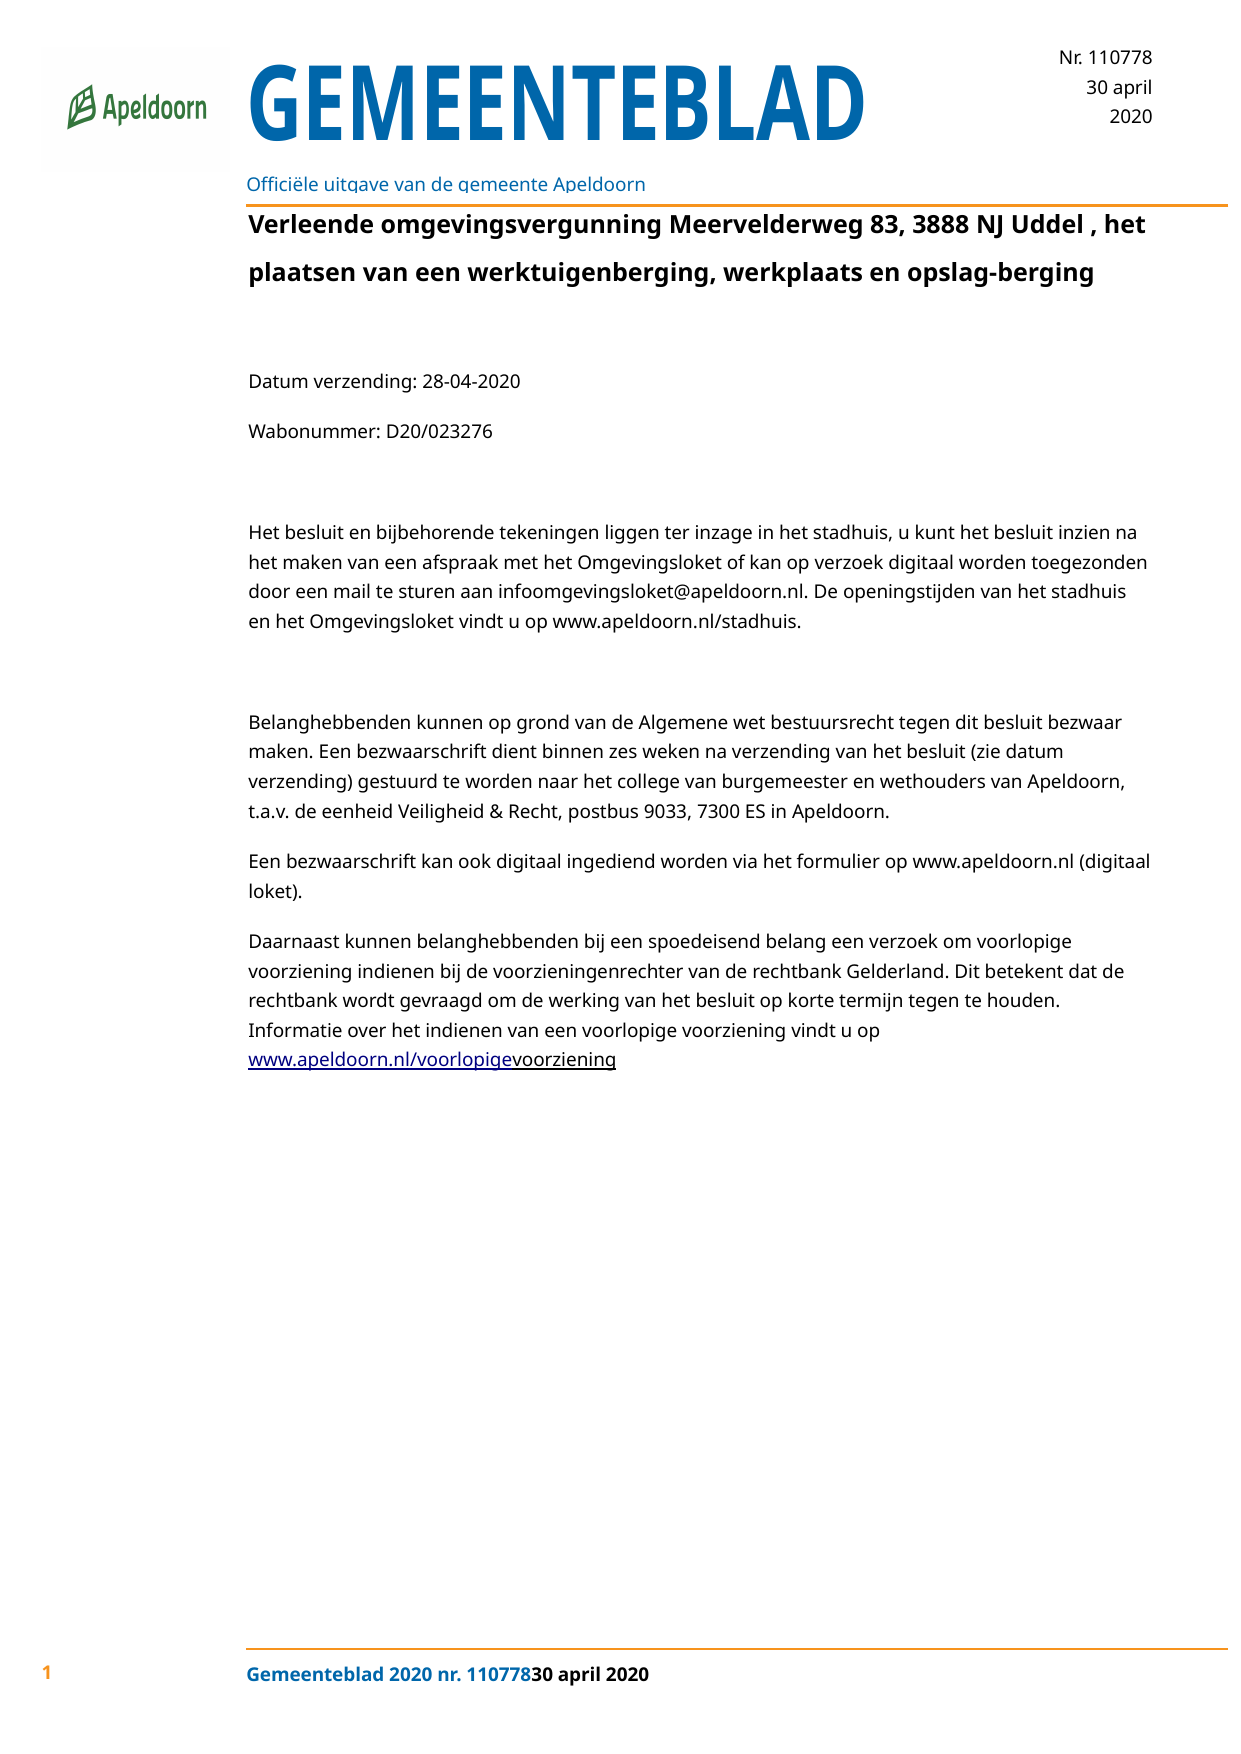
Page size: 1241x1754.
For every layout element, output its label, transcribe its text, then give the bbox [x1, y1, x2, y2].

text Datum verzending: 28-04-2020 [248, 368, 1152, 394]
text Belanghebbenden kunnen op grond van de Algemene wet bestuursrecht tegen dit besluit bezwaar maken. Een bezwaarschrift dient binnen zes weken na verzending van het besluit (zie datum verzending) gestuurd te worden naar het college van burgemeester en wethouders van Apeldoorn, t.a.v. de eenheid Veiligheid & Recht, postbus 9033, 7300 ES in Apeldoorn. [248, 709, 1152, 824]
text Wabonummer: D20/023276 [248, 419, 1152, 444]
picture [41, 47, 231, 172]
text Daarnaast kunnen belanghebbenden bij een spoedeisend belang een verzoek om voorlopige voorziening indienen bij de voorzieningenrechter van de rechtbank Gelderland. Dit betekent dat de rechtbank wordt gevraagd om de werking van het besluit op korte termijn tegen te houden. Informatie over het indienen van een voorlopige voorziening vindt u op www.apeldoorn.nl/voorlopigevoorziening [248, 928, 1152, 1072]
text Verleende omgevingsvergunning Meervelderweg 83, 3888 NJ Uddel , het plaatsen van een werktuigenberging, werkplaats en opslag-berging [248, 207, 1152, 288]
text Het besluit en bijbehorende tekeningen liggen ter inzage in het stadhuis, u kunt het besluit inzien na het maken van een afspraak met het Omgevingsloket of kan op verzoek digitaal worden toegezonden door een mail te sturen aan infoomgevingsloket@apeldoorn.nl. De openingstijden van het stadhuis en het Omgevingsloket vindt u op www.apeldoorn.nl/stadhuis. [248, 519, 1152, 634]
text Een bezwaarschrift kan ook digitaal ingediend worden via het formulier op www.apeldoorn.nl (digitaal loket). [248, 848, 1152, 904]
